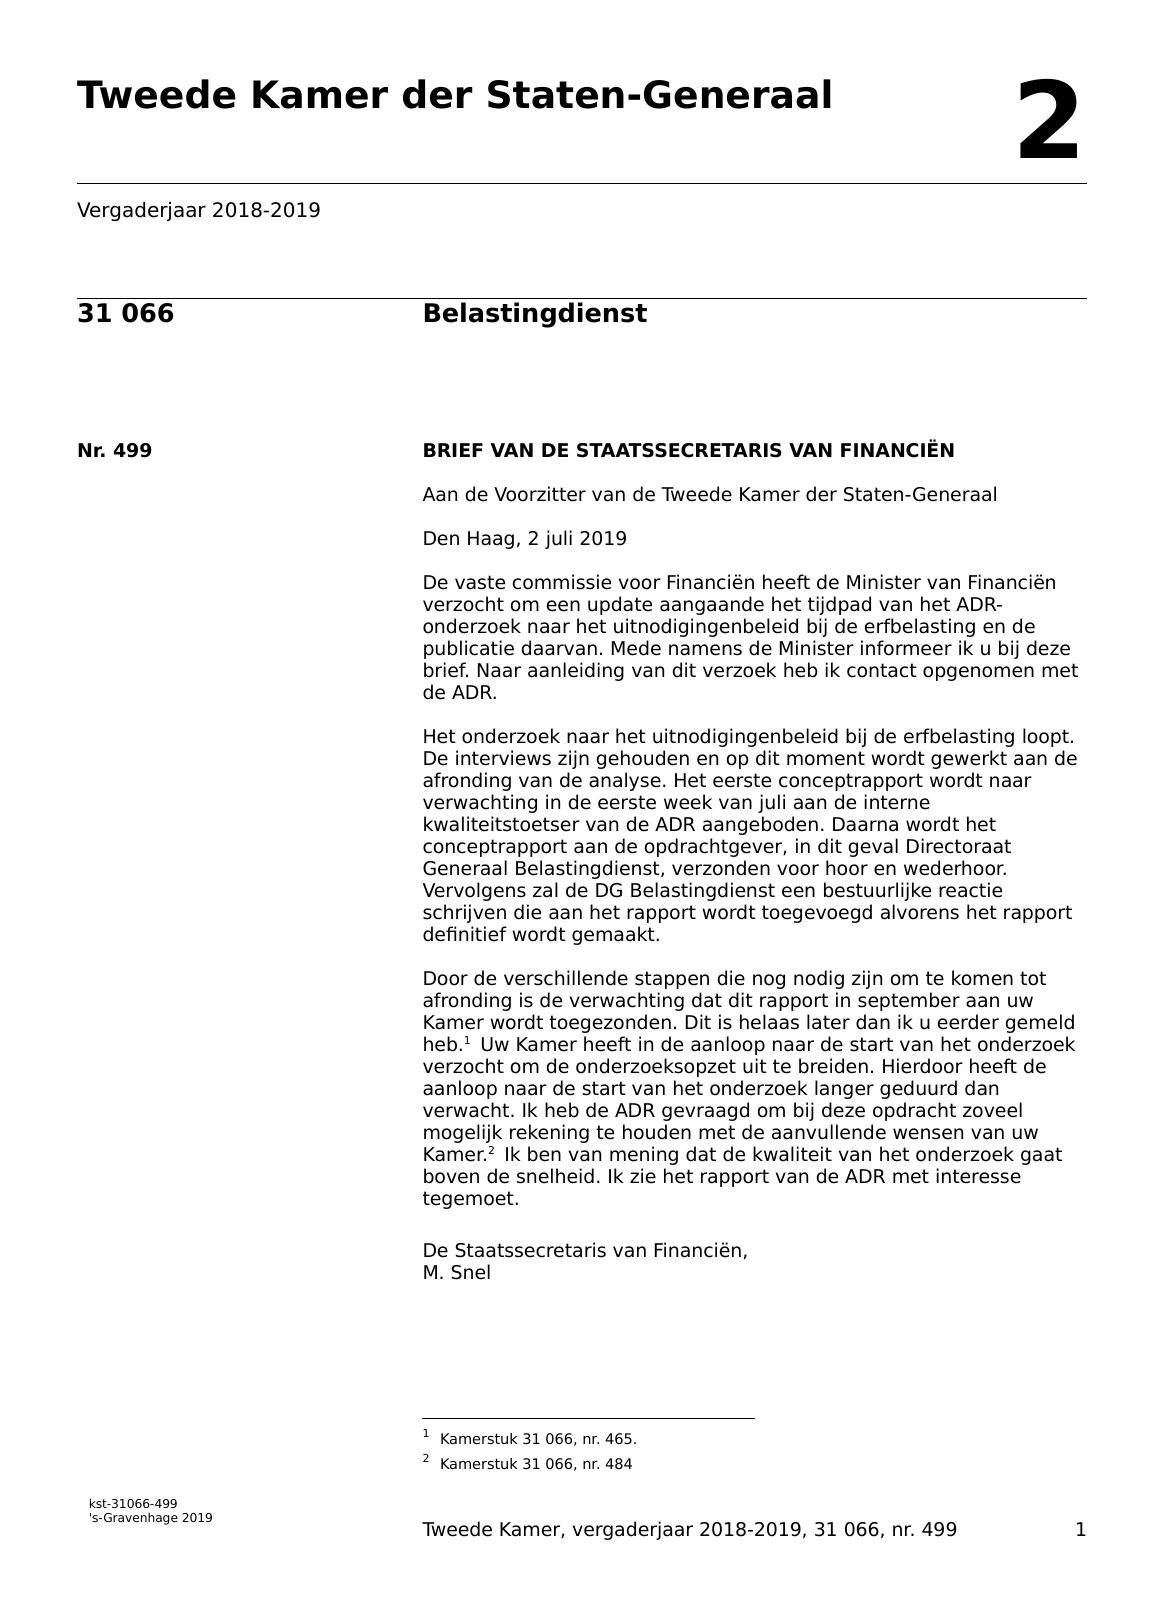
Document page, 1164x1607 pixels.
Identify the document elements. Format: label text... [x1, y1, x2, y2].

text kst-31066-499 [88, 1497, 323, 1511]
text De Staatssecretaris van Financiën, M. Snel [422, 1240, 1087, 1284]
text Kamerstuk 31 066, nr. 484 [422, 1452, 1087, 1474]
table_header 2 [886, 59, 1087, 183]
text Kamerstuk 31 066, nr. 465. [422, 1427, 1087, 1449]
text Het onderzoek naar het uitnodigingenbeleid bij de erfbelasting loopt. De interviews zijn gehouden en op dit moment wordt gewerkt aan de afronding van de analyse. Het eerste conceptrapport wordt naar verwachting in de eerste week van juli aan de interne kwaliteitstoetser van de ADR aangeboden. Daarna wordt het conceptrapport aan de opdrachtgever, in dit geval Directoraat Generaal Belastingdienst, verzonden voor hoor en wederhoor. Vervolgens zal de DG Belastingdienst een bestuurlijke reactie schrijven die aan het rapport wordt toegevoegd alvorens het rapport definitief wordt gemaakt. [422, 726, 1087, 946]
text Den Haag, 2 juli 2019 [422, 528, 1087, 550]
text Aan de Voorzitter van de Tweede Kamer der Staten-Generaal [422, 484, 1087, 506]
subtitle 31 066 Belastingdienst [77, 299, 1087, 329]
text De vaste commissie voor Financiën heeft de Minister van Financiën verzocht om een update aangaande het tijdpad van het ADR-onderzoek naar het uitnodigingenbeleid bij de erfbelasting en de publicatie daarvan. Mede namens de Minister informeer ik u bij deze brief. Naar aanleiding van dit verzoek heb ik contact opgenomen met de ADR. [422, 572, 1087, 704]
table_header Tweede Kamer der Staten-Generaal [77, 59, 886, 183]
subtitle Nr. 499 BRIEF VAN DE STAATSSECRETARIS VAN FINANCIËN [77, 440, 1087, 462]
text Door de verschillende stappen die nog nodig zijn om te komen tot afronding is de verwachting dat dit rapport in september aan uw Kamer wordt toegezonden. Dit is helaas later dan ik u eerder gemeld heb. Uw Kamer heeft in de aanloop naar de start van het onderzoek verzocht om de onderzoeksopzet uit te breiden. Hierdoor heeft de aanloop naar de start van het onderzoek langer geduurd dan verwacht. Ik heb de ADR gevraagd om bij deze opdracht zoveel mogelijk rekening te houden met de aanvullende wensen van uw Kamer. Ik ben van mening dat de kwaliteit van het onderzoek gaat boven de snelheid. Ik zie het rapport van de ADR met interesse tegemoet. [422, 968, 1087, 1210]
text 's-Gravenhage 2019 [88, 1511, 323, 1525]
table_cell Vergaderjaar 2018-2019 [77, 184, 1087, 298]
